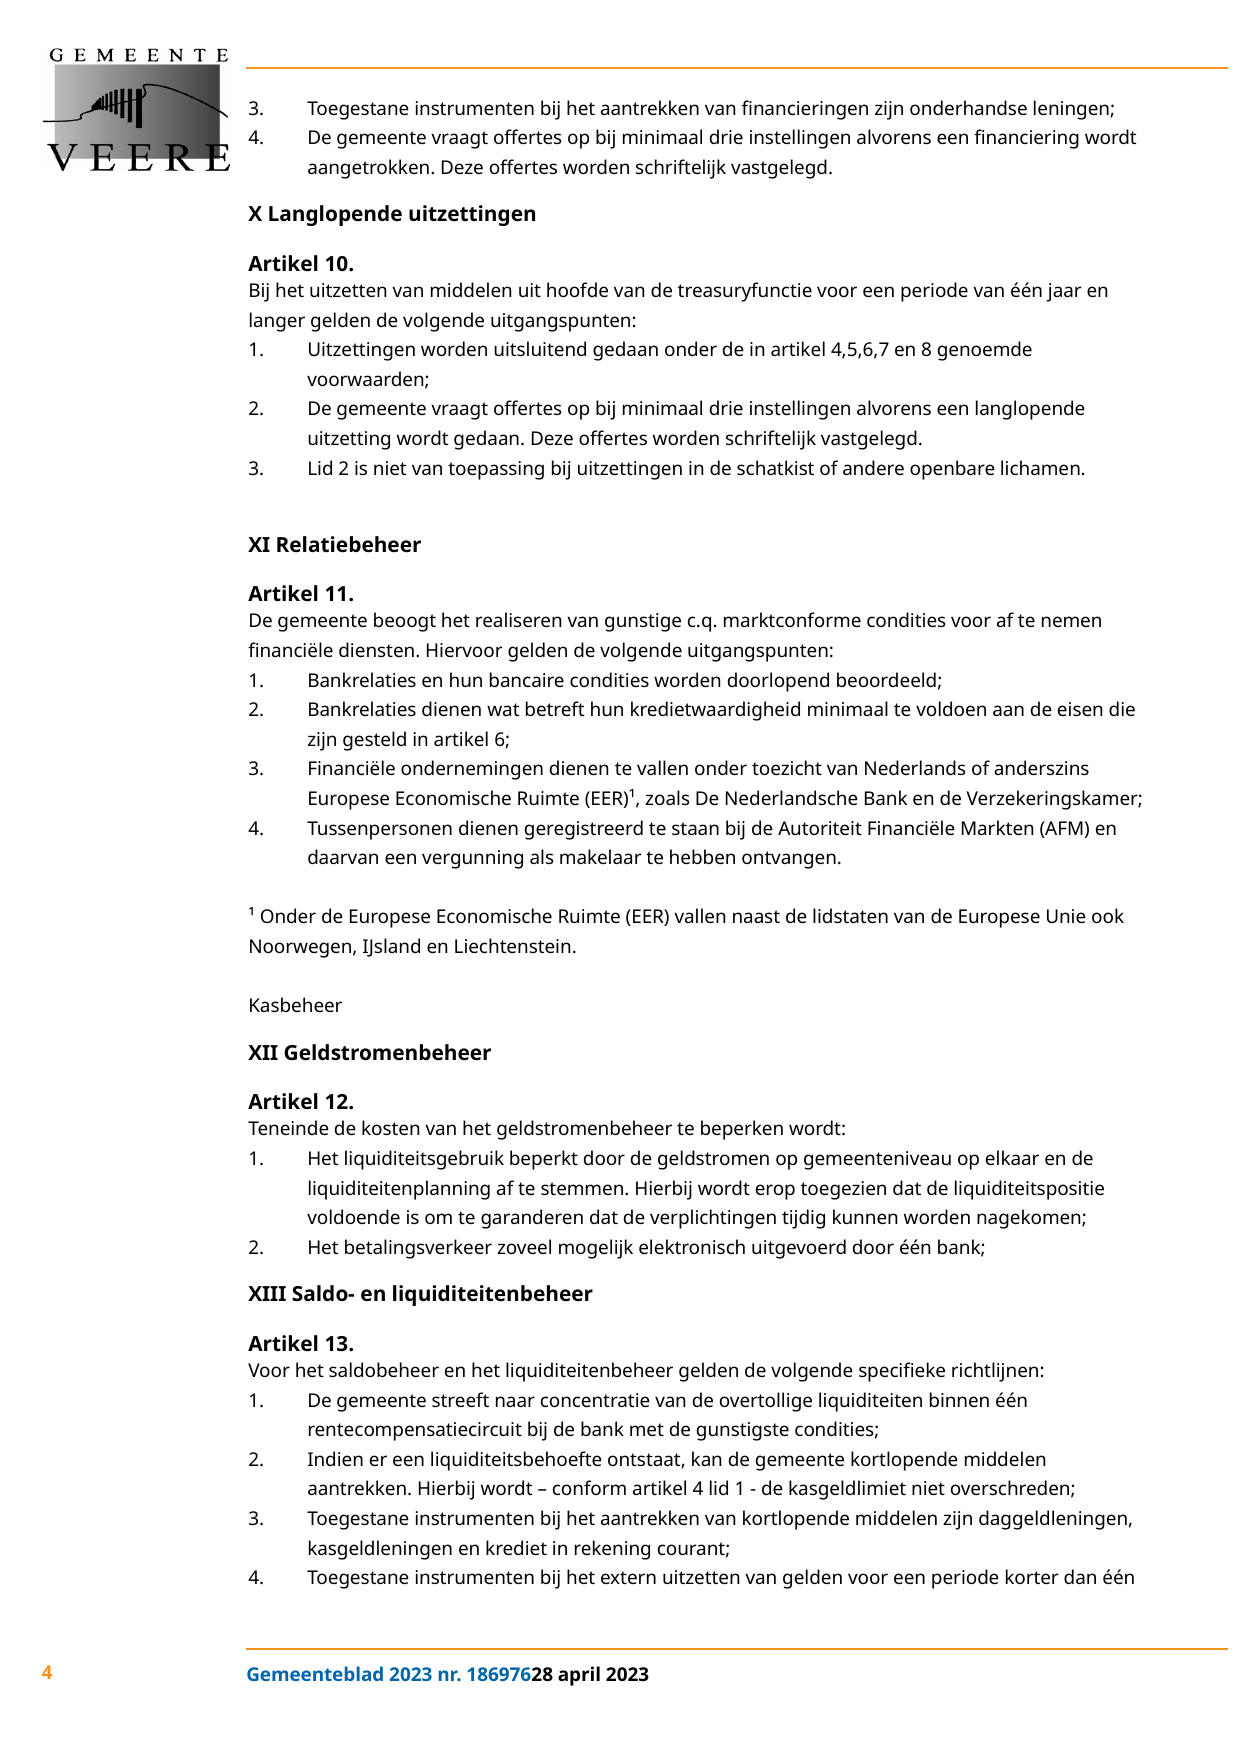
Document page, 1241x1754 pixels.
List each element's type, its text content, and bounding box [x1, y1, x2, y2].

list Tussenpersonen dienen geregistreerd te staan bij de Autoriteit Financiële Markten (AFM) en daarvan een vergunning als makelaar te hebben ontvangen. [248, 815, 1152, 870]
list Uitzettingen worden uitsluitend gedaan onder de in artikel 4,5,6,7 en 8 genoemde voorwaarden; [248, 336, 1152, 392]
text XII Geldstromenbeheer [248, 1038, 1152, 1066]
list Het liquiditeitsgebruik beperkt door de geldstromen op gemeenteniveau op elkaar en de liquiditeitenplanning af te stemmen. Hierbij wordt erop toegezien dat de liquiditeitspositie voldoende is om te garanderen dat de verplichtingen tijdig kunnen worden nagekomen; [248, 1145, 1152, 1230]
text Kasbeheer [248, 992, 1152, 1018]
text XIII Saldo- en liquiditeitenbeheer [248, 1279, 1152, 1308]
list Bankrelaties en hun bancaire condities worden doorlopend beoordeeld; [248, 667, 1152, 693]
text De gemeente beoogt het realiseren van gunstige c.q. marktconforme condities voor af te nemen financiële diensten. Hiervoor gelden de volgende uitgangspunten: [248, 608, 1152, 663]
list Indien er een liquiditeitsbehoefte ontstaat, kan de gemeente kortlopende middelen aantrekken. Hierbij wordt – conform artikel 4 lid 1 - de kasgeldlimiet niet overschreden; [248, 1446, 1152, 1501]
picture [41, 47, 231, 172]
list Bankrelaties dienen wat betreft hun kredietwaardigheid minimaal te voldoen aan de eisen die zijn gesteld in artikel 6; [248, 696, 1152, 752]
text Artikel 13. [248, 1329, 1152, 1357]
text Voor het saldobeheer en het liquiditeitenbeheer gelden de volgende specifieke richtlijnen: [248, 1357, 1152, 1383]
list De gemeente vraagt offertes op bij minimaal drie instellingen alvorens een langlopende uitzetting wordt gedaan. Deze offertes worden schriftelijk vastgelegd. [248, 396, 1152, 451]
list Toegestane instrumenten bij het aantrekken van kortlopende middelen zijn daggeldleningen, kasgeldleningen en krediet in rekening courant; [248, 1505, 1152, 1561]
text X Langlopende uitzettingen [248, 199, 1152, 228]
list Lid 2 is niet van toepassing bij uitzettingen in de schatkist of andere openbare lichamen. [248, 455, 1152, 481]
text Teneinde de kosten van het geldstromenbeheer te beperken wordt: [248, 1116, 1152, 1141]
list Het betalingsverkeer zoveel mogelijk elektronisch uitgevoerd door één bank; [248, 1234, 1152, 1260]
text Artikel 11. [248, 579, 1152, 608]
text Bij het uitzetten van middelen uit hoofde van de treasuryfunctie voor een periode van één jaar en langer gelden de volgende uitgangspunten: [248, 277, 1152, 333]
text XI Relatiebeheer [248, 530, 1152, 558]
list Toegestane instrumenten bij het extern uitzetten van gelden voor een periode korter dan één [248, 1564, 1152, 1590]
list Financiële ondernemingen dienen te vallen onder toezicht van Nederlands of anderszins Europese Economische Ruimte (EER)¹, zoals De Nederlandsche Bank en de Verzekeringskamer; [248, 756, 1152, 811]
list De gemeente streeft naar concentratie van de overtollige liquiditeiten binnen één rentecompensatiecircuit bij de bank met de gunstigste condities; [248, 1387, 1152, 1442]
text ¹ Onder de Europese Economische Ruimte (EER) vallen naast de lidstaten van de Europese Unie ook Noorwegen, IJsland en Liechtenstein. [248, 903, 1152, 959]
list De gemeente vraagt offertes op bij minimaal drie instellingen alvorens een financiering wordt aangetrokken. Deze offertes worden schriftelijk vastgelegd. [248, 124, 1152, 180]
list Toegestane instrumenten bij het aantrekken van financieringen zijn onderhandse leningen; [248, 95, 1152, 121]
text Artikel 12. [248, 1087, 1152, 1116]
text Artikel 10. [248, 249, 1152, 277]
